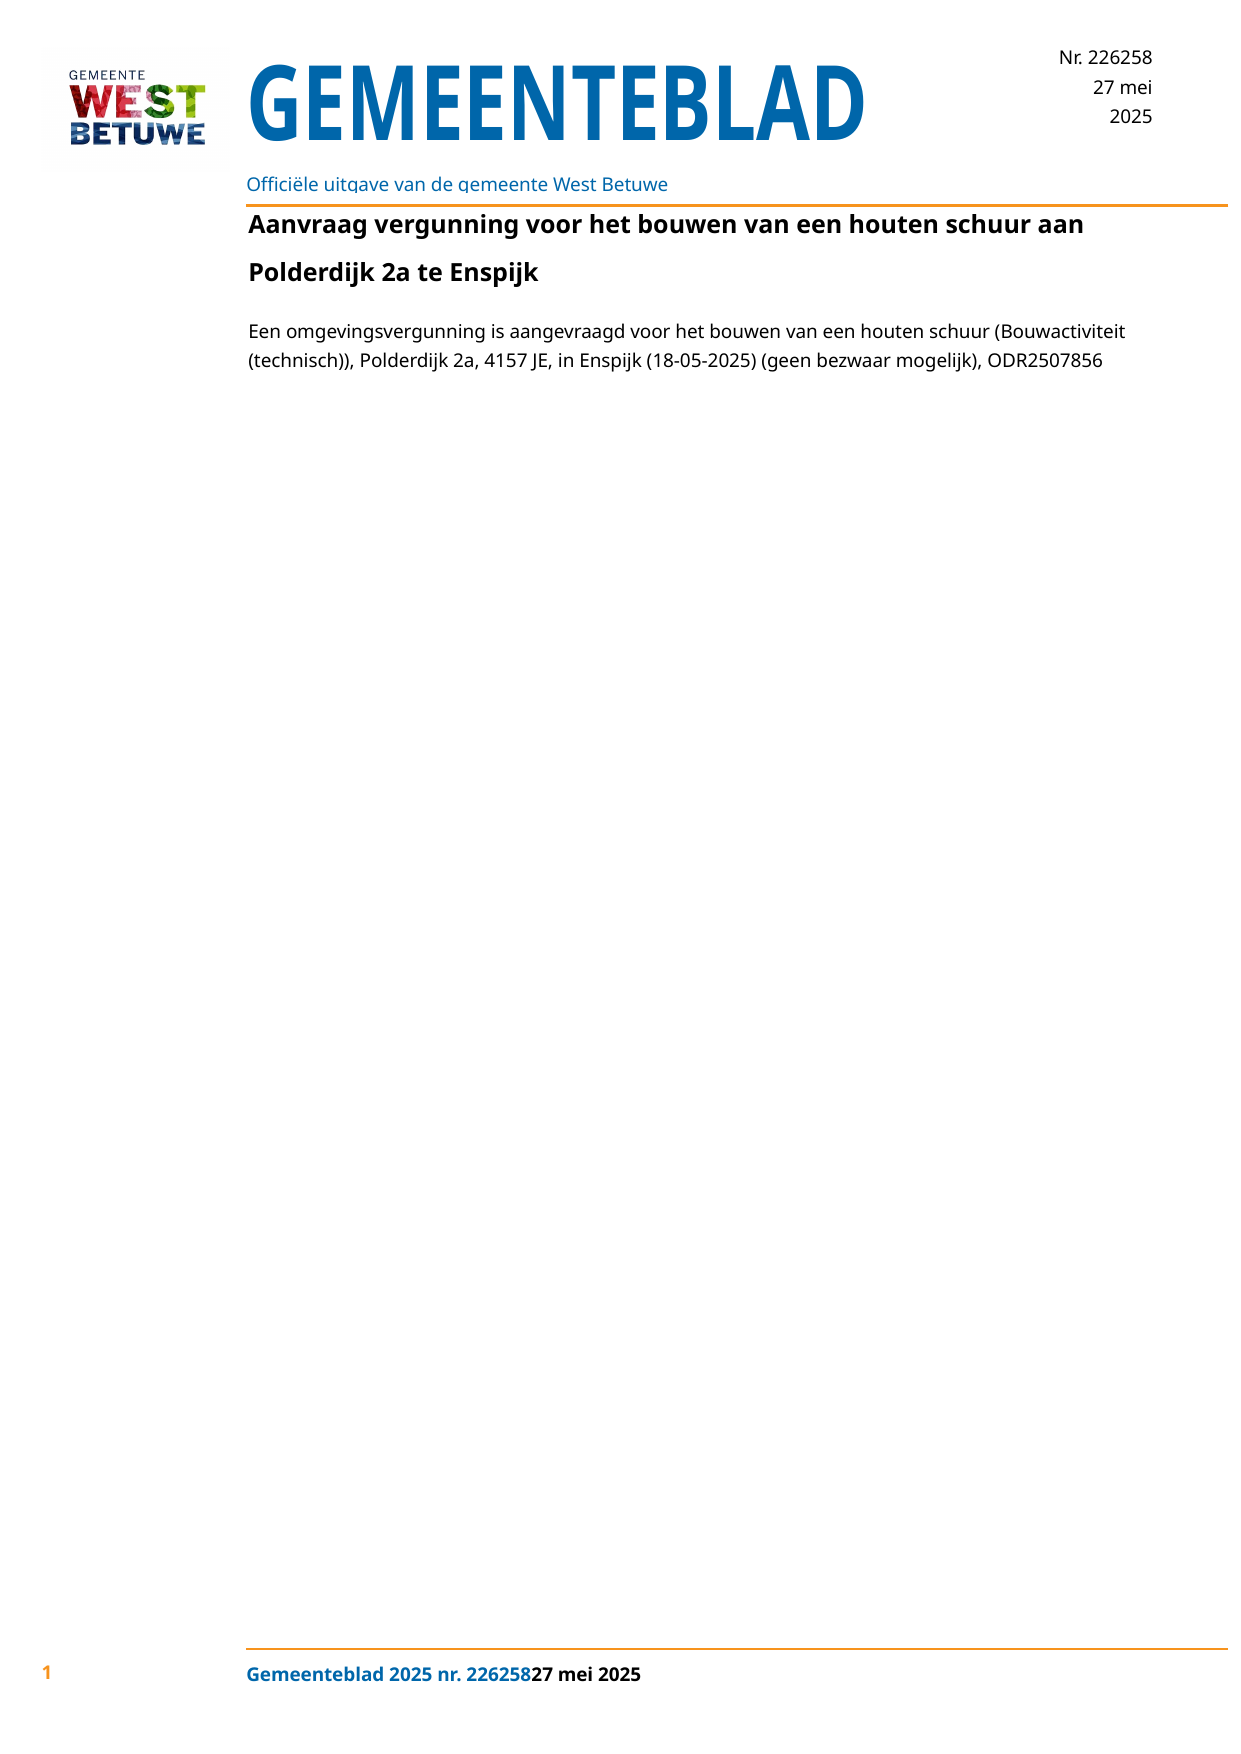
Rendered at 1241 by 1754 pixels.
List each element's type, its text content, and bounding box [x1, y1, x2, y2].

text Aanvraag vergunning voor het bouwen van een houten schuur aan Polderdijk 2a te Enspijk [248, 207, 1152, 288]
picture [41, 47, 231, 172]
text Een omgevingsvergunning is aangevraagd voor het bouwen van een houten schuur (Bouwactiviteit (technisch)), Polderdijk 2a, 4157 JE, in Enspijk (18-05-2025) (geen bezwaar mogelijk), ODR2507856 [248, 318, 1152, 373]
